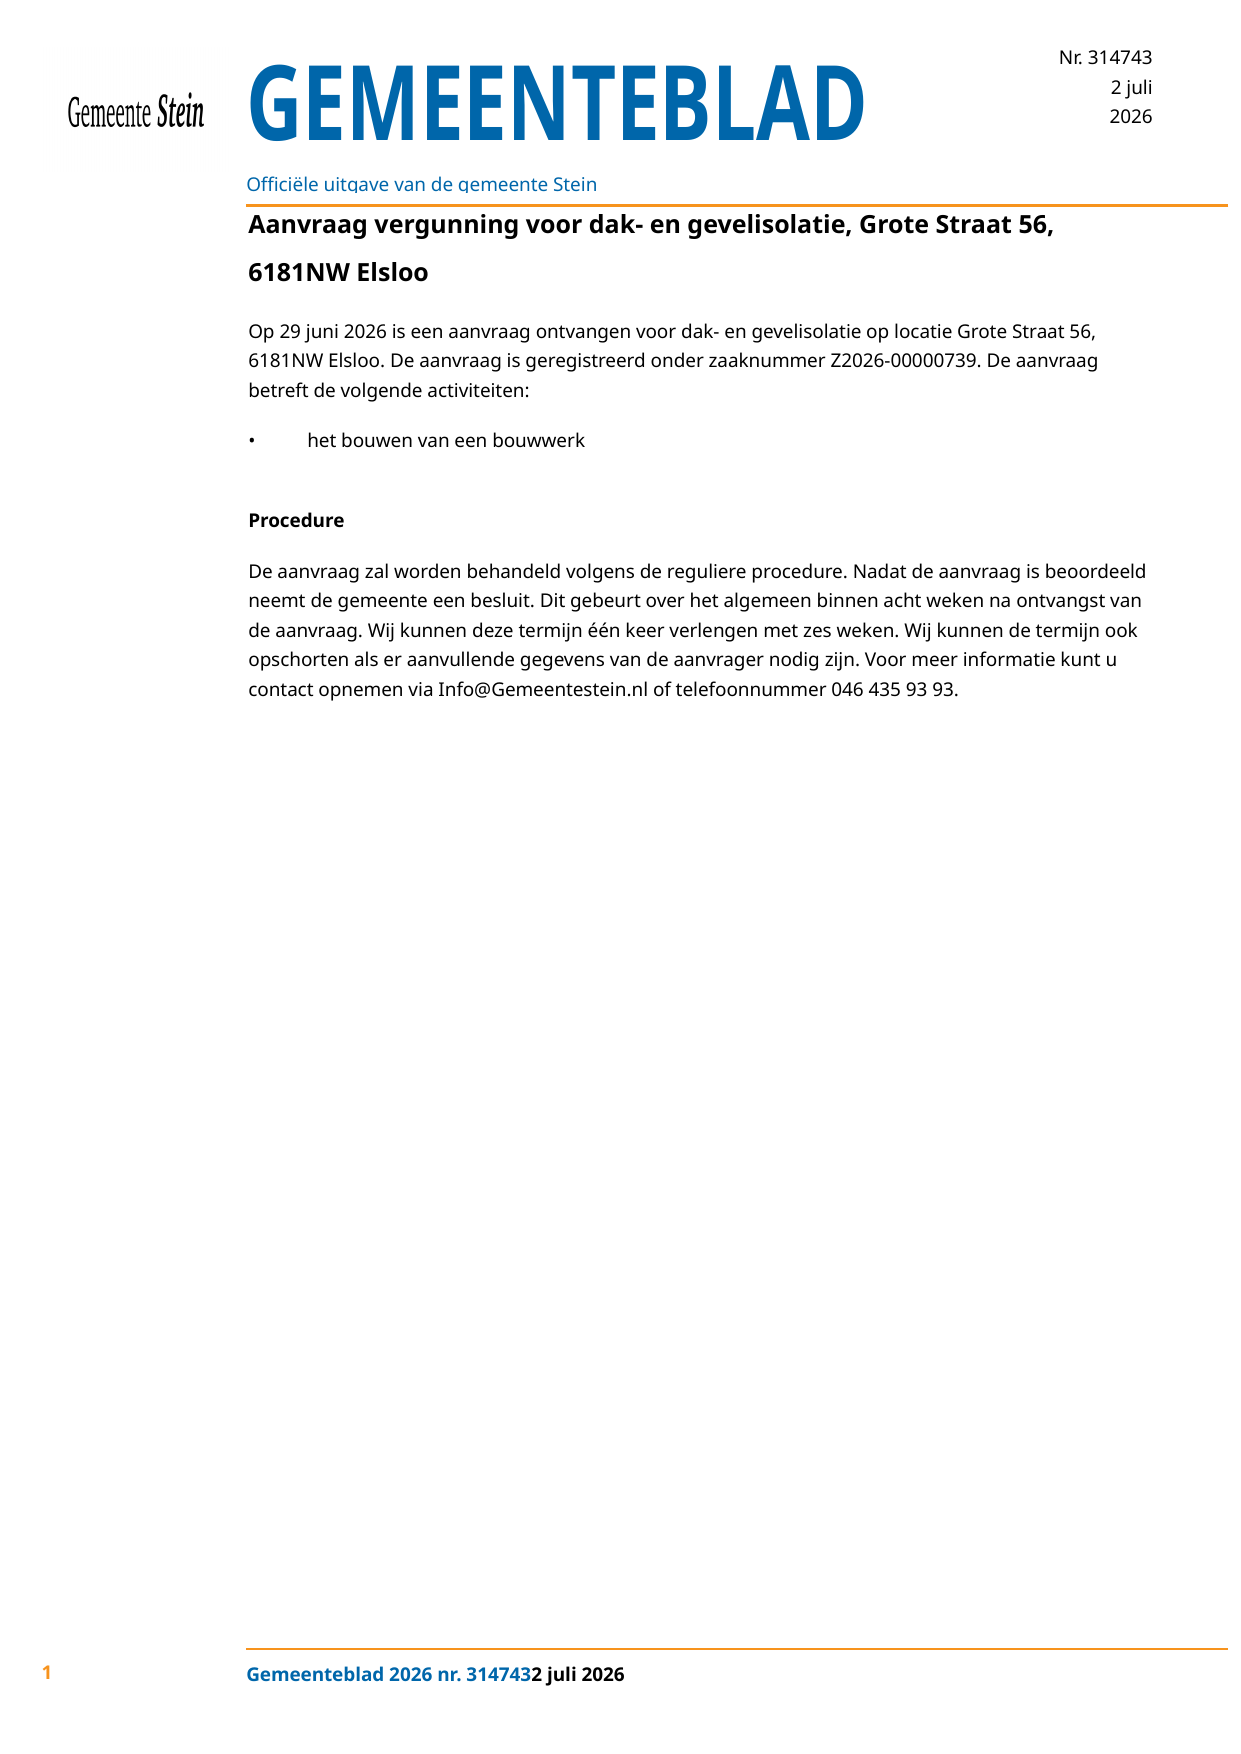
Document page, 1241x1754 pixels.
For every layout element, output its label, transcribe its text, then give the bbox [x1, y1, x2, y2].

text Procedure [248, 507, 1152, 533]
text Op 29 juni 2026 is een aanvraag ontvangen voor dak- en gevelisolatie op locatie Grote Straat 56, 6181NW Elsloo. De aanvraag is geregistreerd onder zaaknummer Z2026-00000739. De aanvraag betreft de volgende activiteiten: [248, 318, 1152, 403]
picture [41, 47, 231, 172]
list het bouwen van een bouwwerk [248, 427, 1152, 453]
text Aanvraag vergunning voor dak- en gevelisolatie, Grote Straat 56, 6181NW Elsloo [248, 207, 1152, 288]
text De aanvraag zal worden behandeld volgens de reguliere procedure. Nadat de aanvraag is beoordeeld neemt de gemeente een besluit. Dit gebeurt over het algemeen binnen acht weken na ontvangst van de aanvraag. Wij kunnen deze termijn één keer verlengen met zes weken. Wij kunnen de termijn ook opschorten als er aanvullende gegevens van de aanvrager nodig zijn. Voor meer informatie kunt u contact opnemen via Info@Gemeentestein.nl of telefoonnummer 046 435 93 93. [248, 558, 1152, 702]
